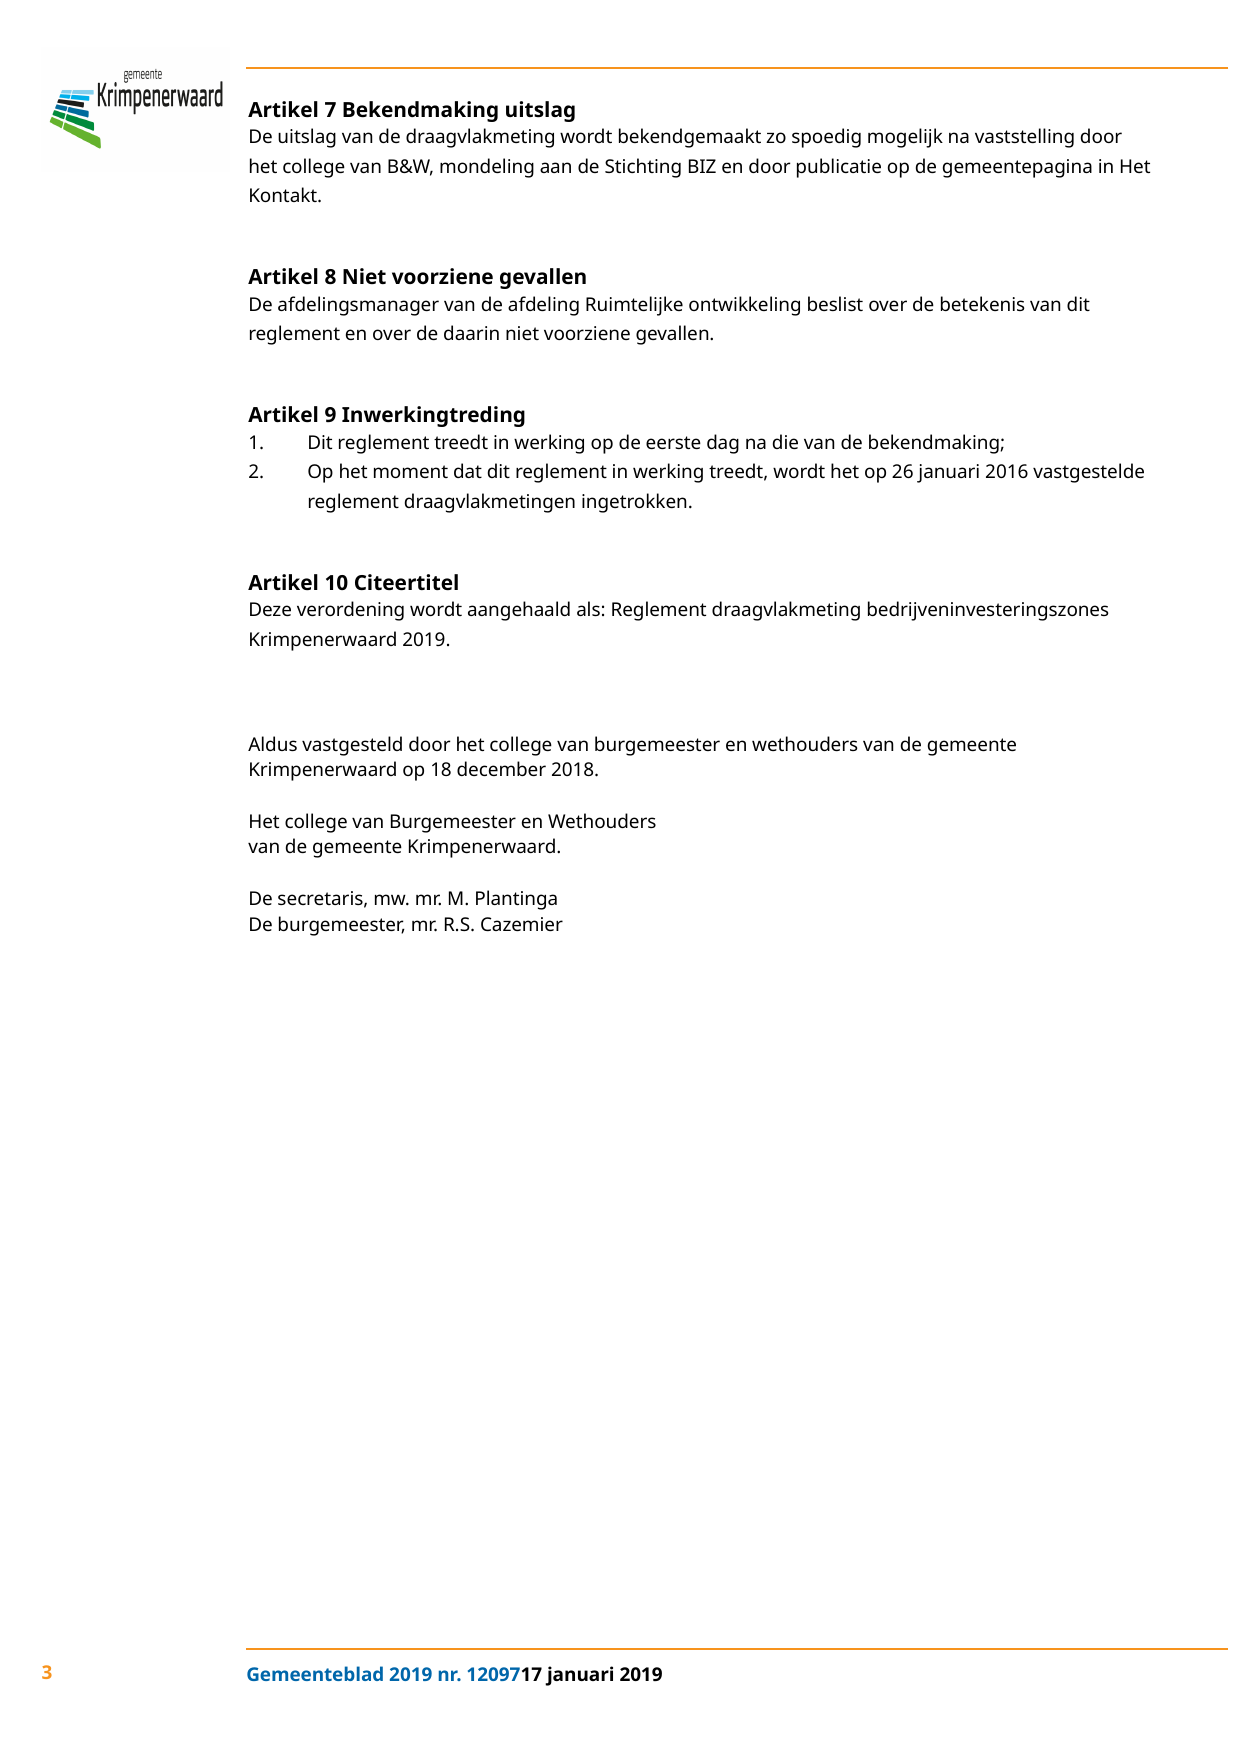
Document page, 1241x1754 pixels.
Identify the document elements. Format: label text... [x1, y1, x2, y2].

text De afdelingsmanager van de afdeling Ruimtelijke ontwikkeling beslist over de betekenis van dit reglement en over de daarin niet voorziene gevallen. [248, 291, 1152, 346]
text Artikel 10 Citeertitel [248, 568, 1152, 596]
text De secretaris, mw. mr. M. Plantinga [248, 885, 1152, 911]
text De burgemeester, mr. R.S. Cazemier [248, 911, 1152, 937]
text Artikel 8 Niet voorziene gevallen [248, 262, 1152, 291]
text Artikel 7 Bekendmaking uitslag [248, 95, 1152, 123]
picture [41, 47, 231, 172]
text Artikel 9 Inwerkingtreding [248, 400, 1152, 429]
text Aldus vastgesteld door het college van burgemeester en wethouders van de gemeente Krimpenerwaard op 18 december 2018. [248, 731, 1152, 782]
list Dit reglement treedt in werking op de eerste dag na die van de bekendmaking; [248, 429, 1152, 454]
text De uitslag van de draagvlakmeting wordt bekendgemaakt zo spoedig mogelijk na vaststelling door het college van B&W, mondeling aan de Stichting BIZ en door publicatie op de gemeentepagina in Het Kontakt. [248, 123, 1152, 208]
list Op het moment dat dit reglement in werking treedt, wordt het op 26 januari 2016 vastgestelde reglement draagvlakmetingen ingetrokken. [248, 458, 1152, 514]
text Het college van Burgemeester en Wethouders [248, 808, 1152, 834]
text Deze verordening wordt aangehaald als: Reglement draagvlakmeting bedrijveninvesteringszones Krimpenerwaard 2019. [248, 596, 1152, 652]
text van de gemeente Krimpenerwaard. [248, 834, 1152, 859]
